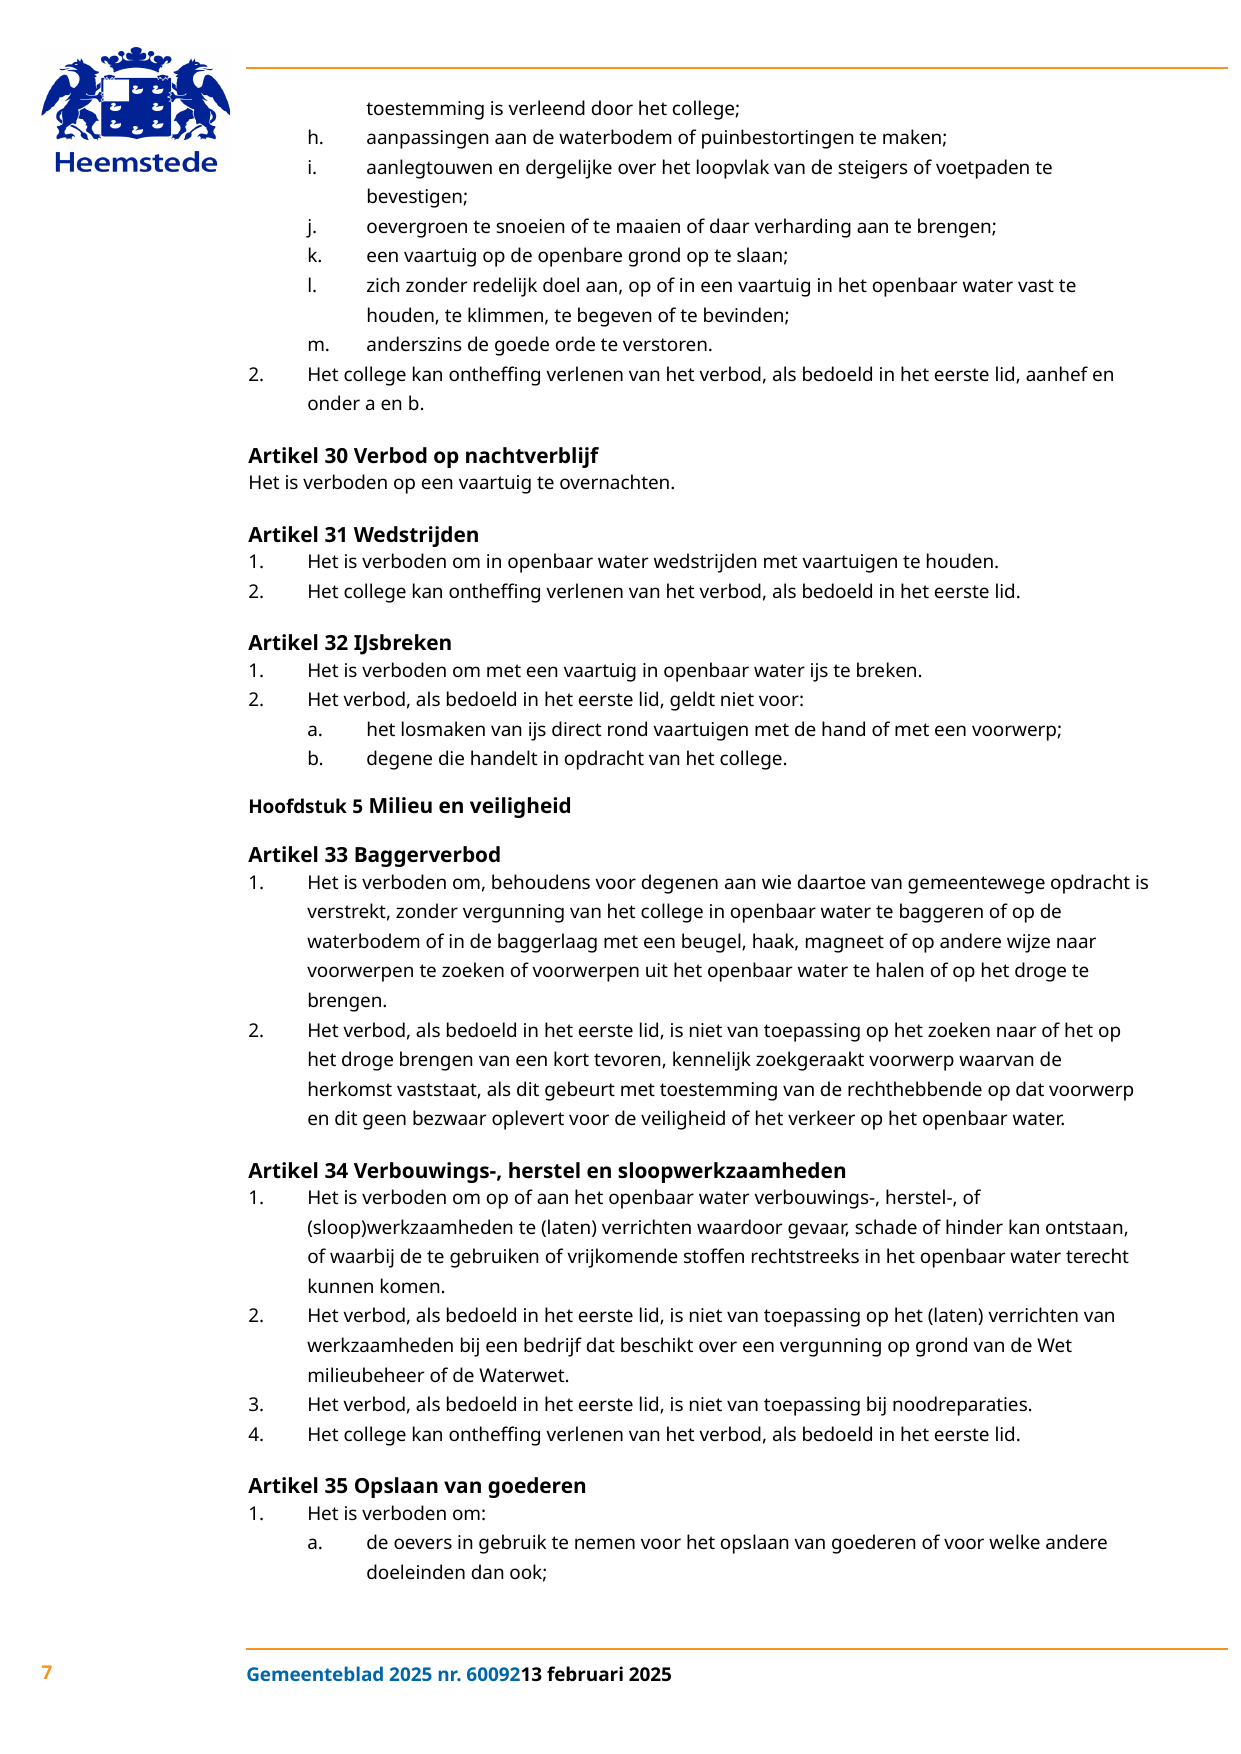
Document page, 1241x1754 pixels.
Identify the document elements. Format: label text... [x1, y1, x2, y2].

picture [41, 47, 231, 172]
text Artikel 33 Baggerverbod [248, 840, 1152, 869]
text Artikel 32 IJsbreken [248, 628, 1152, 657]
list aanlegtouwen en dergelijke over het loopvlak van de steigers of voetpaden te bevestigen; [307, 154, 1152, 209]
text Artikel 31 Wedstrijden [248, 520, 1152, 548]
list Het is verboden om, behoudens voor degenen aan wie daartoe van gemeentewege opdracht is verstrekt, zonder vergunning van het college in openbaar water te baggeren of op de waterbodem of in de baggerlaag met een beugel, haak, magneet of op andere wijze naar voorwerpen te zoeken of voorwerpen uit het openbaar water te halen of op het droge te brengen. [248, 869, 1152, 1013]
text Artikel 35 Opslaan van goederen [248, 1471, 1152, 1500]
list Het is verboden om: [248, 1500, 1152, 1526]
list degene die handelt in opdracht van het college. [307, 746, 1152, 771]
list Het is verboden om met een vaartuig in openbaar water ijs te breken. [248, 657, 1152, 682]
list Het verbod, als bedoeld in het eerste lid, is niet van toepassing bij noodreparaties. [248, 1391, 1152, 1417]
list een vaartuig op de openbare grond op te slaan; [307, 243, 1152, 268]
list aanpassingen aan de waterbodem of puinbestortingen te maken; [307, 124, 1152, 150]
list toestemming is verleend door het college; [307, 95, 1152, 121]
list de oevers in gebruik te nemen voor het opslaan van goederen of voor welke andere doeleinden dan ook; [307, 1529, 1152, 1585]
list Het college kan ontheffing verlenen van het verbod, als bedoeld in het eerste lid. [248, 578, 1152, 604]
list Het college kan ontheffing verlenen van het verbod, als bedoeld in het eerste lid, aanhef en onder a en b. [248, 361, 1152, 416]
list Het verbod, als bedoeld in het eerste lid, is niet van toepassing op het (laten) verrichten van werkzaamheden bij een bedrijf dat beschikt over een vergunning op grond van de Wet milieubeheer of de Waterwet. [248, 1303, 1152, 1388]
list zich zonder redelijk doel aan, op of in een vaartuig in het openbaar water vast te houden, te klimmen, te begeven of te bevinden; [307, 272, 1152, 328]
list Het is verboden om op of aan het openbaar water verbouwings-, herstel-, of (sloop)werkzaamheden te (laten) verrichten waardoor gevaar, schade of hinder kan ontstaan, of waarbij de te gebruiken of vrijkomende stoffen rechtstreeks in het openbaar water terecht kunnen komen. [248, 1184, 1152, 1299]
list Het is verboden om in openbaar water wedstrijden met vaartuigen te houden. [248, 548, 1152, 574]
list anderszins de goede orde te verstoren. [307, 331, 1152, 357]
text Hoofdstuk 5 Milieu en veiligheid [248, 791, 1152, 819]
list het losmaken van ijs direct rond vaartuigen met de hand of met een voorwerp; [307, 716, 1152, 742]
text Artikel 30 Verbod op nachtverblijf [248, 441, 1152, 469]
list Het college kan ontheffing verlenen van het verbod, als bedoeld in het eerste lid. [248, 1421, 1152, 1447]
list Het verbod, als bedoeld in het eerste lid, geldt niet voor: [248, 686, 1152, 712]
text Artikel 34 Verbouwings-, herstel en sloopwerkzaamheden [248, 1156, 1152, 1184]
list oevergroen te snoeien of te maaien of daar verharding aan te brengen; [307, 213, 1152, 239]
list Het verbod, als bedoeld in het eerste lid, is niet van toepassing op het zoeken naar of het op het droge brengen van een kort tevoren, kennelijk zoekgeraakt voorwerp waarvan de herkomst vaststaat, als dit gebeurt met toestemming van de rechthebbende op dat voorwerp en dit geen bezwaar oplevert voor de veiligheid of het verkeer op het openbaar water. [248, 1017, 1152, 1131]
text Het is verboden op een vaartuig te overnachten. [248, 469, 1152, 495]
